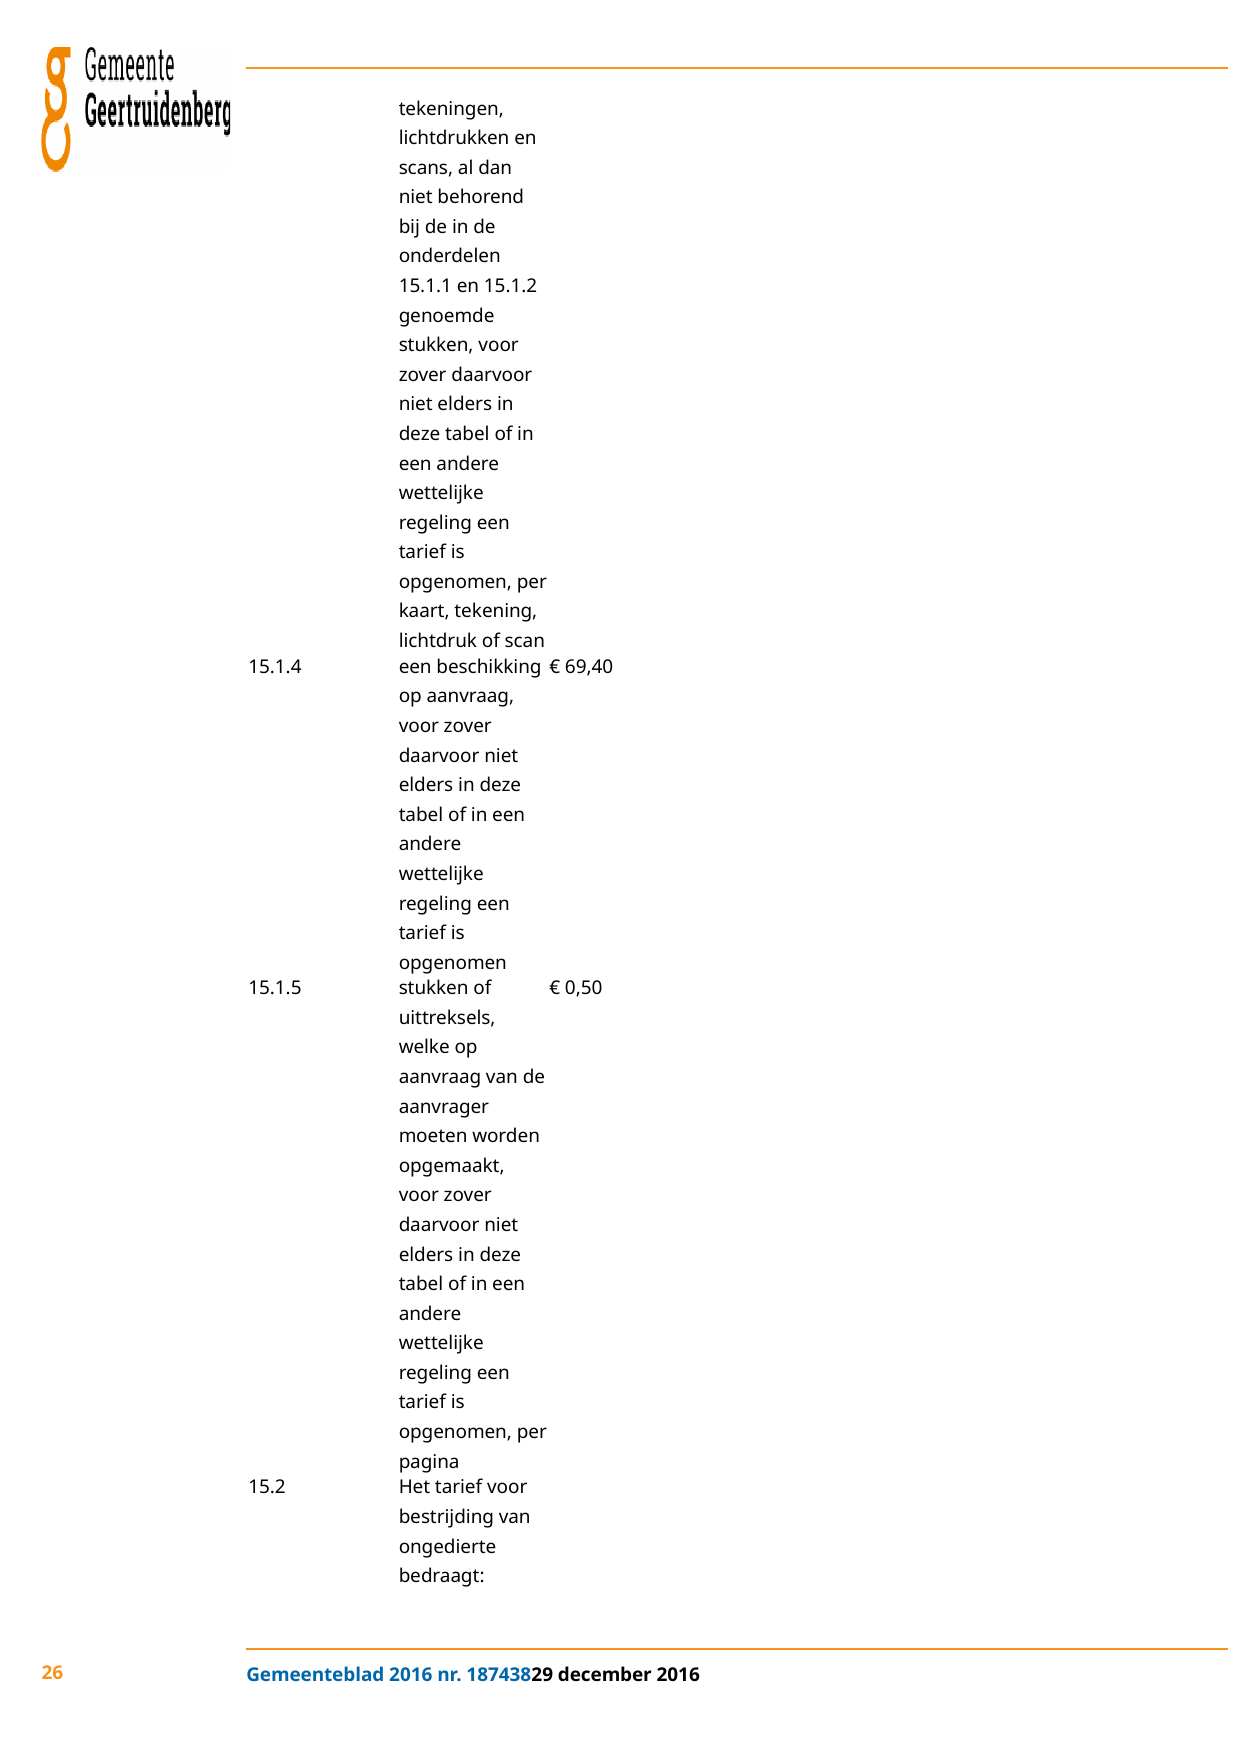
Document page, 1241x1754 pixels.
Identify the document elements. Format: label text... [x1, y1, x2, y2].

table_cell stukken of uittreksels, welke op aanvraag van de aanvrager moeten worden opgemaakt, voor zover daarvoor niet elders in deze tabel of in een andere wettelijke regeling een tarief is opgenomen, per pagina [399, 975, 549, 1474]
table_cell een beschikking op aanvraag, voor zover daarvoor niet elders in deze tabel of in een andere wettelijke regeling een tarief is opgenomen [399, 653, 549, 974]
table_cell [549, 1474, 700, 1588]
table_cell 15.1.4 [248, 653, 398, 974]
table_cell € 0,50 [549, 975, 700, 1474]
table_cell € 69,40 [549, 653, 700, 974]
table_cell Het tarief voor bestrijding van ongedierte bedraagt: [399, 1474, 549, 1588]
table_cell [549, 95, 700, 653]
table_cell tekeningen, lichtdrukken en scans, al dan niet behorend bij de in de onderdelen 15.1.1 en 15.1.2 genoemde stukken, voor zover daarvoor niet elders in deze tabel of in een andere wettelijke regeling een tarief is opgenomen, per kaart, tekening, lichtdruk of scan [399, 95, 549, 653]
picture [41, 47, 231, 172]
table_cell 15.2 [248, 1474, 398, 1588]
table_cell 15.1.5 [248, 975, 398, 1474]
table_cell [248, 95, 398, 653]
